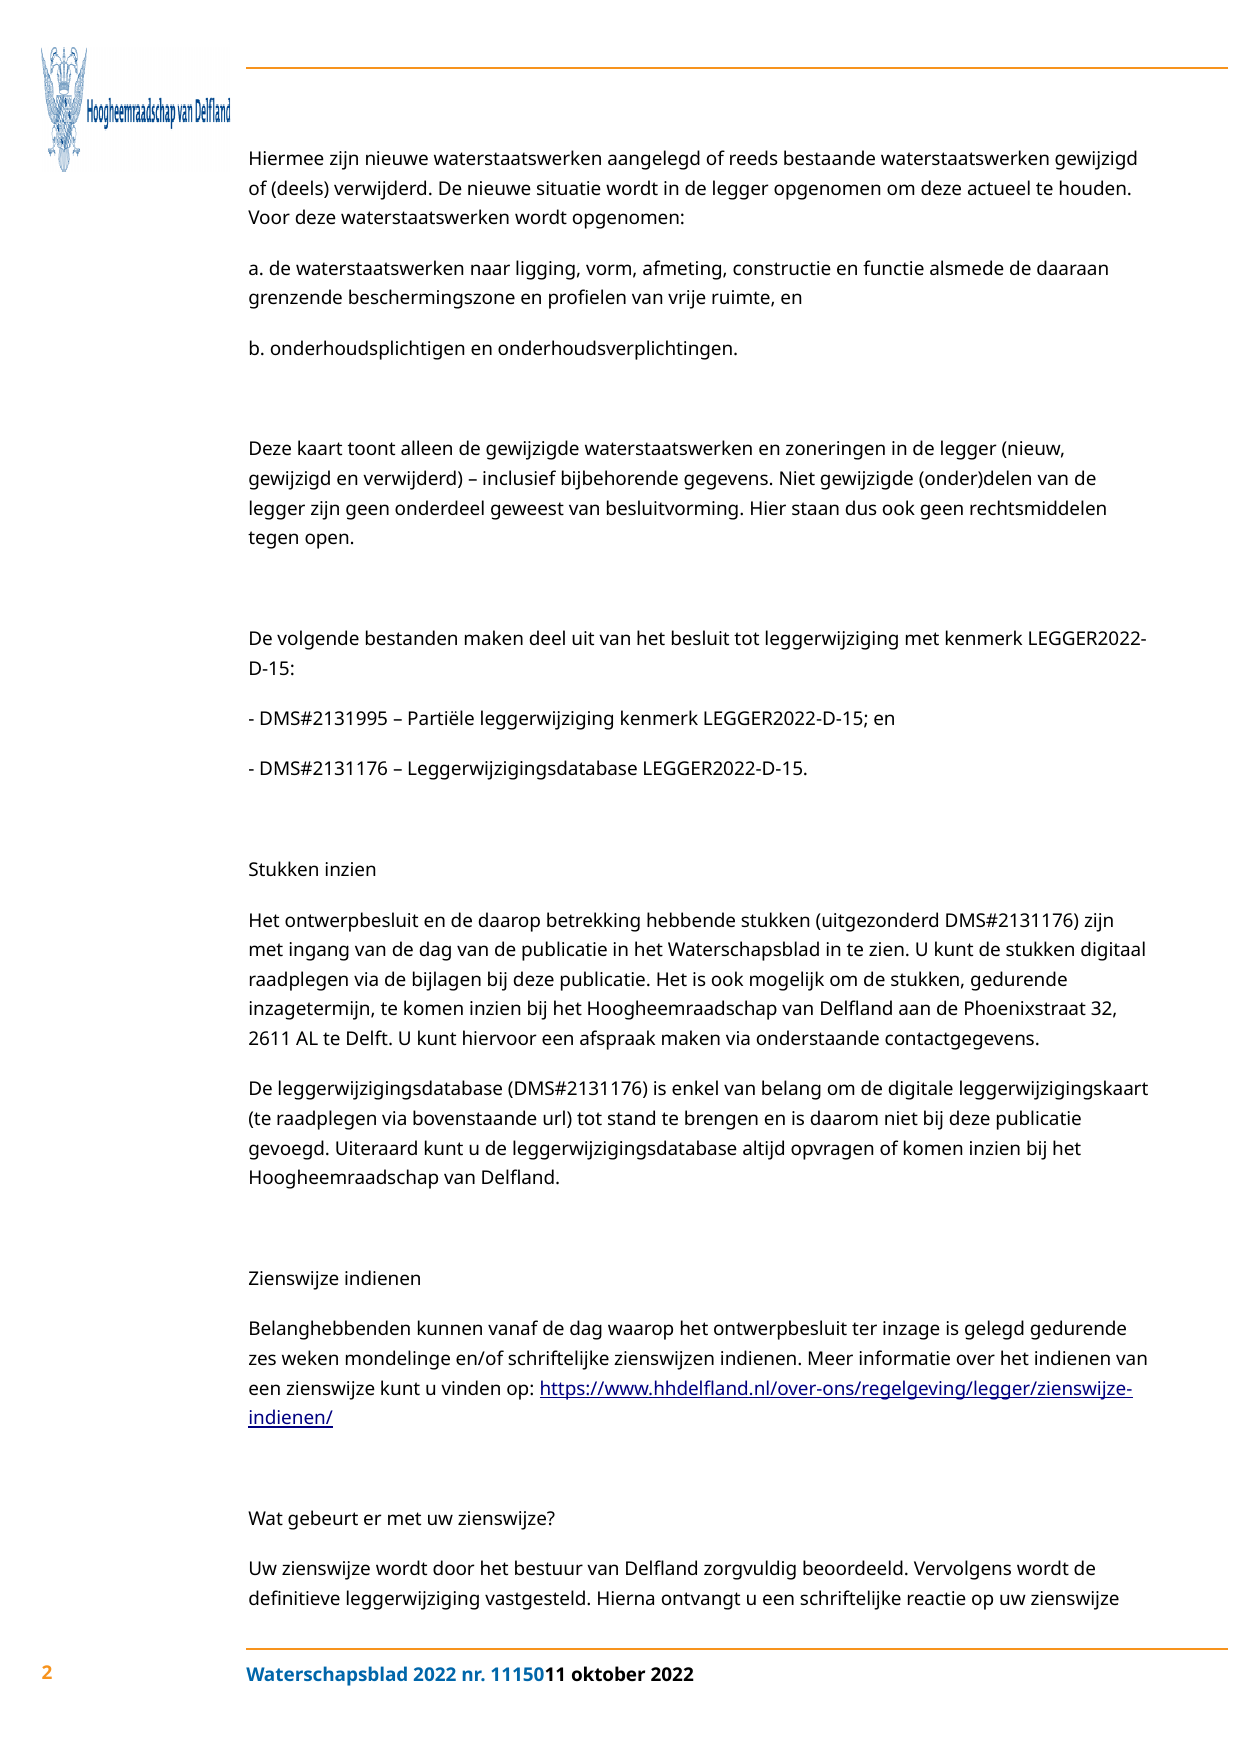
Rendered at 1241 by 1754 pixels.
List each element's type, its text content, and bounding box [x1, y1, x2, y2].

text De leggerwijzigingsdatabase (DMS#2131176) is enkel van belang om de digitale leggerwijzigingskaart (te raadplegen via bovenstaande url) tot stand te brengen en is daarom niet bij deze publicatie gevoegd. Uiteraard kunt u de leggerwijzigingsdatabase altijd opvragen of komen inzien bij het Hoogheemraadschap van Delfland. [248, 1076, 1152, 1190]
text Wat gebeurt er met uw zienswijze? [248, 1505, 1152, 1531]
text Uw zienswijze wordt door het bestuur van Delfland zorgvuldig beoordeeld. Vervolgens wordt de definitieve leggerwijziging vastgesteld. Hierna ontvangt u een schriftelijke reactie op uw zienswijze [248, 1556, 1152, 1611]
text a. de waterstaatswerken naar ligging, vorm, afmeting, constructie en functie alsmede de daaraan grenzende beschermingszone en profielen van vrije ruimte, en [248, 255, 1152, 310]
text Stukken inzien [248, 856, 1152, 882]
text - DMS#2131176 – Leggerwijzigingsdatabase LEGGER2022-D-15. [248, 756, 1152, 781]
text b. onderhoudsplichtigen en onderhoudsverplichtingen. [248, 335, 1152, 361]
text De volgende bestanden maken deel uit van het besluit tot leggerwijziging met kenmerk LEGGER2022-D-15: [248, 625, 1152, 681]
text Hiermee zijn nieuwe waterstaatswerken aangelegd of reeds bestaande waterstaatswerken gewijzigd of (deels) verwijderd. De nieuwe situatie wordt in de legger opgenomen om deze actueel te houden. Voor deze waterstaatswerken wordt opgenomen: [248, 145, 1152, 230]
text - DMS#2131995 – Partiële leggerwijziging kenmerk LEGGER2022-D-15; en [248, 705, 1152, 731]
text Zienswijze indienen [248, 1265, 1152, 1291]
text Het ontwerpbesluit en de daarop betrekking hebbende stukken (uitgezonderd DMS#2131176) zijn met ingang van de dag van de publicatie in het Waterschapsblad in te zien. U kunt de stukken digitaal raadplegen via de bijlagen bij deze publicatie. Het is ook mogelijk om de stukken, gedurende inzagetermijn, te komen inzien bij het Hoogheemraadschap van Delfland aan de Phoenixstraat 32, 2611 AL te Delft. U kunt hiervoor een afspraak maken via onderstaande contactgegevens. [248, 907, 1152, 1051]
text Belanghebbenden kunnen vanaf de dag waarop het ontwerpbesluit ter inzage is gelegd gedurende zes weken mondelinge en/of schriftelijke zienswijzen indienen. Meer informatie over het indienen van een zienswijze kunt u vinden op: https://www.hhdelfland.nl/over-ons/regelgeving/legger/zienswijze-indienen/ [248, 1316, 1152, 1430]
text Deze kaart toont alleen de gewijzigde waterstaatswerken en zoneringen in de legger (nieuw, gewijzigd en verwijderd) – inclusief bijbehorende gegevens. Niet gewijzigde (onder)delen van de legger zijn geen onderdeel geweest van besluitvorming. Hier staan dus ook geen rechtsmiddelen tegen open. [248, 436, 1152, 550]
picture [41, 47, 231, 172]
